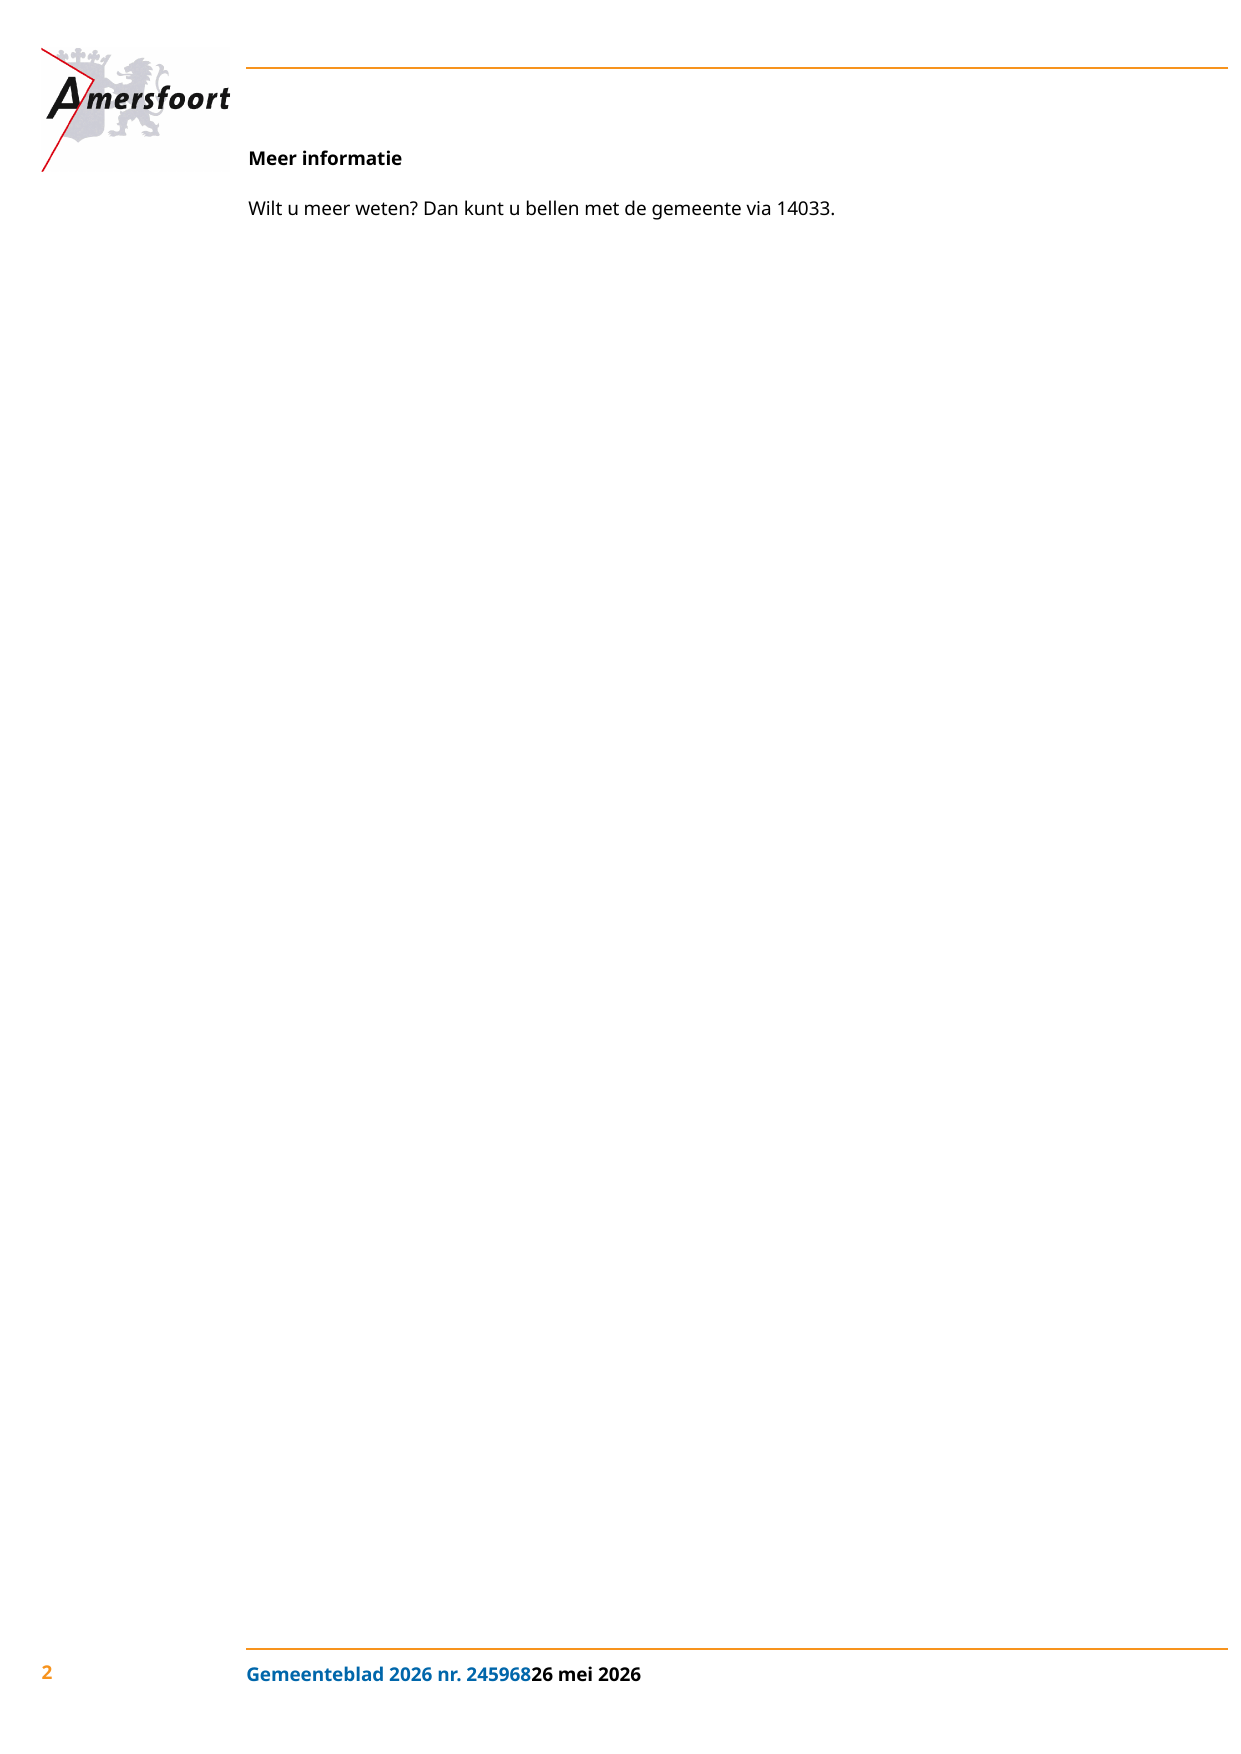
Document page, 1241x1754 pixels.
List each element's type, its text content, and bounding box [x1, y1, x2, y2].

picture [41, 47, 231, 172]
text Wilt u meer weten? Dan kunt u bellen met de gemeente via 14033. [248, 196, 1152, 221]
text Meer informatie [248, 145, 1152, 171]
